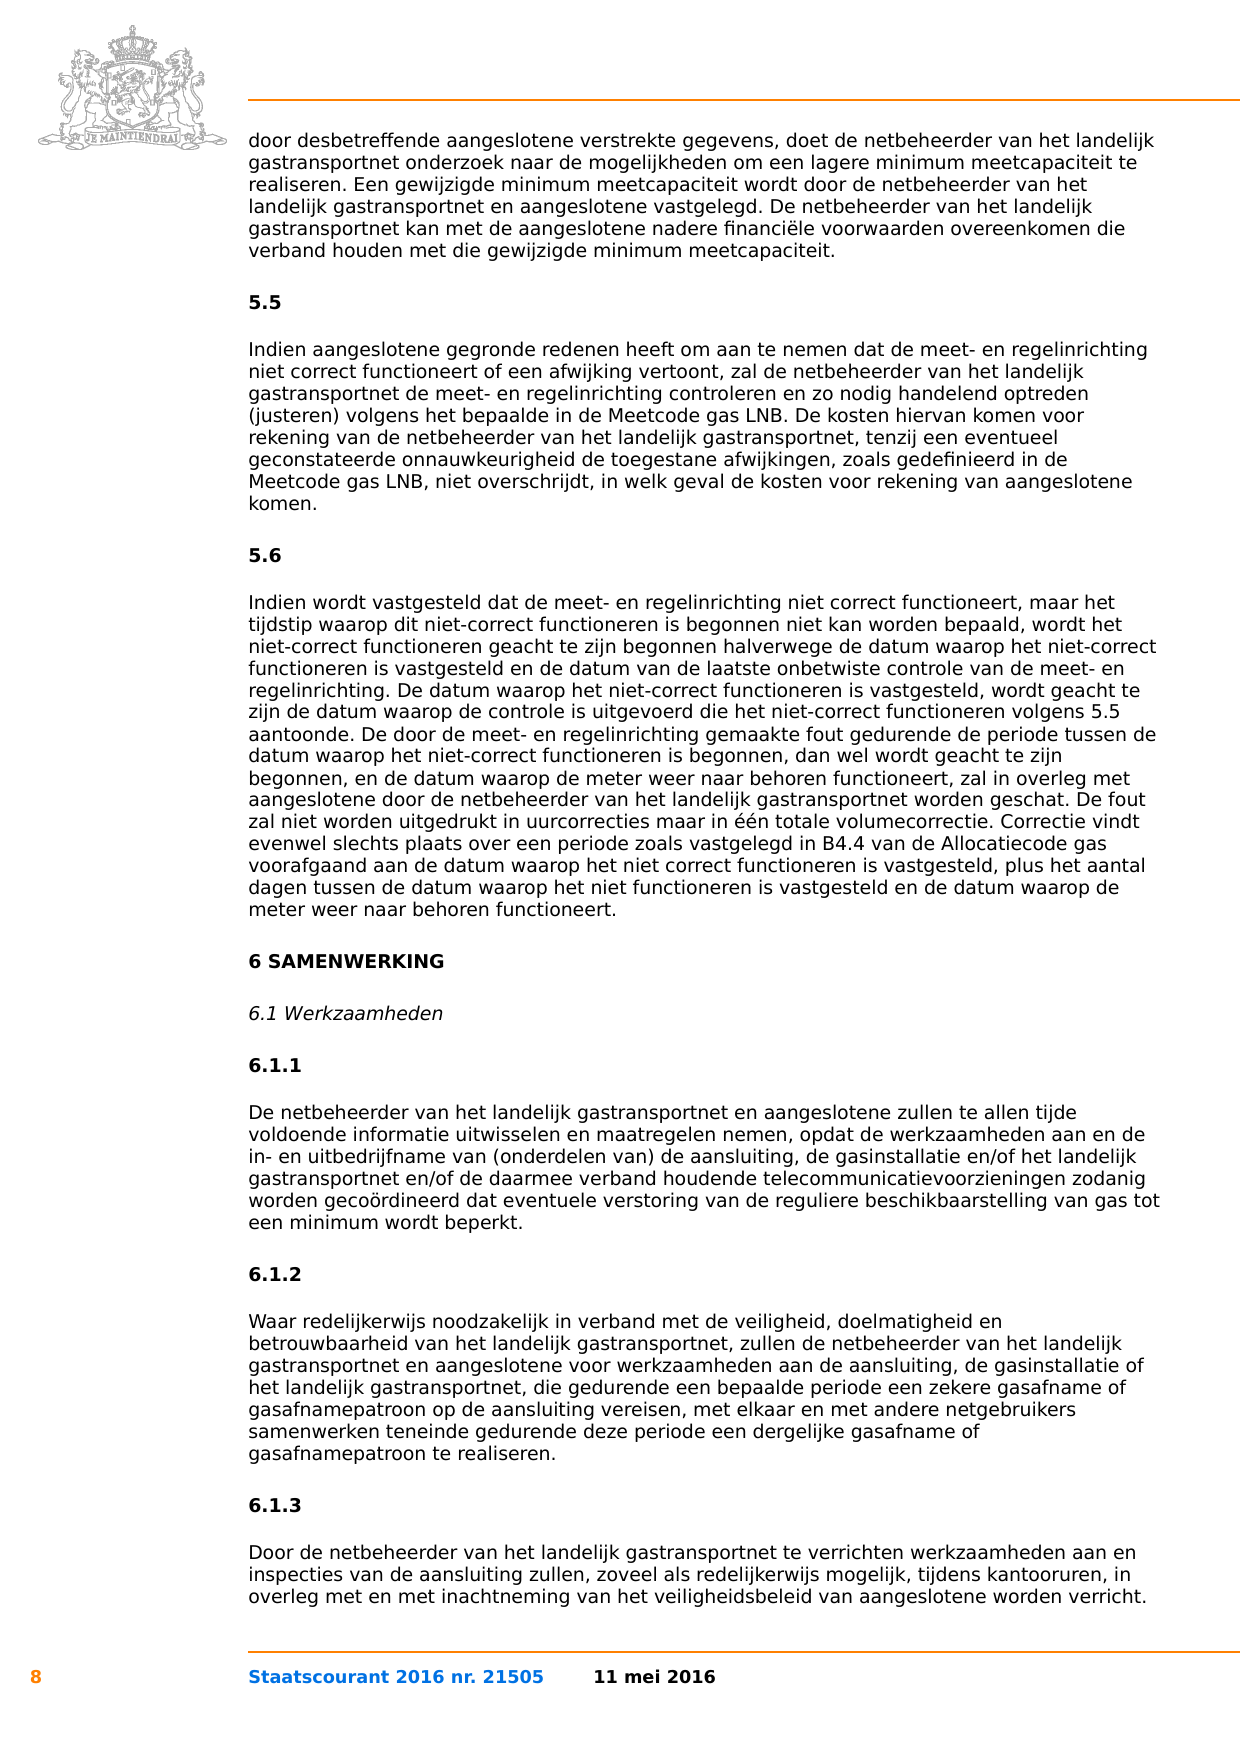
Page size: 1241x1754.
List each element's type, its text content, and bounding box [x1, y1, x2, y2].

subtitle 6.1.1 [248, 1055, 1163, 1077]
subtitle 6.1.2 [248, 1264, 1163, 1286]
text De netbeheerder van het landelijk gastransportnet en aangeslotene zullen te allen tijde voldoende informatie uitwisselen en maatregelen nemen, opdat de werkzaamheden aan en de in- en uitbedrijfname van (onderdelen van) de aansluiting, de gasinstallatie en/of het landelijk gastransportnet en/of de daarmee verband houdende telecommunicatievoorzieningen zodanig worden gecoördineerd dat eventuele verstoring van de reguliere beschikbaarstelling van gas tot een minimum wordt beperkt. [248, 1102, 1163, 1234]
text Door de netbeheerder van het landelijk gastransportnet te verrichten werkzaamheden aan en inspecties van de aansluiting zullen, zoveel als redelijkerwijs mogelijk, tijdens kantooruren, in overleg met en met inachtneming van het veiligheidsbeleid van aangeslotene worden verricht. [248, 1542, 1163, 1608]
subtitle 6.1.3 [248, 1495, 1163, 1517]
subtitle 6 SAMENWERKING [248, 951, 1163, 973]
text door desbetreffende aangeslotene verstrekte gegevens, doet de netbeheerder van het landelijk gastransportnet onderzoek naar de mogelijkheden om een lagere minimum meetcapaciteit te realiseren. Een gewijzigde minimum meetcapaciteit wordt door de netbeheerder van het landelijk gastransportnet en aangeslotene vastgelegd. De netbeheerder van het landelijk gastransportnet kan met de aangeslotene nadere financiële voorwaarden overeenkomen die verband houden met die gewijzigde minimum meetcapaciteit. [248, 130, 1163, 262]
picture [38, 25, 227, 150]
text Waar redelijkerwijs noodzakelijk in verband met de veiligheid, doelmatigheid en betrouwbaarheid van het landelijk gastransportnet, zullen de netbeheerder van het landelijk gastransportnet en aangeslotene voor werkzaamheden aan de aansluiting, de gasinstallatie of het landelijk gastransportnet, die gedurende een bepaalde periode een zekere gasafname of gasafnamepatroon op de aansluiting vereisen, met elkaar en met andere netgebruikers samenwerken teneinde gedurende deze periode een dergelijke gasafname of gasafnamepatroon te realiseren. [248, 1311, 1163, 1465]
text Indien wordt vastgesteld dat de meet- en regelinrichting niet correct functioneert, maar het tijdstip waarop dit niet-correct functioneren is begonnen niet kan worden bepaald, wordt het niet-correct functioneren geacht te zijn begonnen halverwege de datum waarop het niet-correct functioneren is vastgesteld en de datum van de laatste onbetwiste controle van de meet- en regelinrichting. De datum waarop het niet-correct functioneren is vastgesteld, wordt geacht te zijn de datum waarop de controle is uitgevoerd die het niet-correct functioneren volgens 5.5 aantoonde. De door de meet- en regelinrichting gemaakte fout gedurende de periode tussen de datum waarop het niet-correct functioneren is begonnen, dan wel wordt geacht te zijn begonnen, en de datum waarop de meter weer naar behoren functioneert, zal in overleg met aangeslotene door de netbeheerder van het landelijk gastransportnet worden geschat. De fout zal niet worden uitgedrukt in uurcorrecties maar in één totale volumecorrectie. Correctie vindt evenwel slechts plaats over een periode zoals vastgelegd in B4.4 van de Allocatiecode gas voorafgaand aan de datum waarop het niet correct functioneren is vastgesteld, plus het aantal dagen tussen de datum waarop het niet functioneren is vastgesteld en de datum waarop de meter weer naar behoren functioneert. [248, 592, 1163, 921]
subtitle 5.5 [248, 292, 1163, 314]
text Indien aangeslotene gegronde redenen heeft om aan te nemen dat de meet- en regelinrichting niet correct functioneert of een afwijking vertoont, zal de netbeheerder van het landelijk gastransportnet de meet- en regelinrichting controleren en zo nodig handelend optreden (justeren) volgens het bepaalde in de Meetcode gas LNB. De kosten hiervan komen voor rekening van de netbeheerder van het landelijk gastransportnet, tenzij een eventueel geconstateerde onnauwkeurigheid de toegestane afwijkingen, zoals gedefinieerd in de Meetcode gas LNB, niet overschrijdt, in welk geval de kosten voor rekening van aangeslotene komen. [248, 339, 1163, 514]
subtitle 6.1 Werkzaamheden [248, 1003, 1163, 1025]
subtitle 5.6 [248, 544, 1163, 567]
